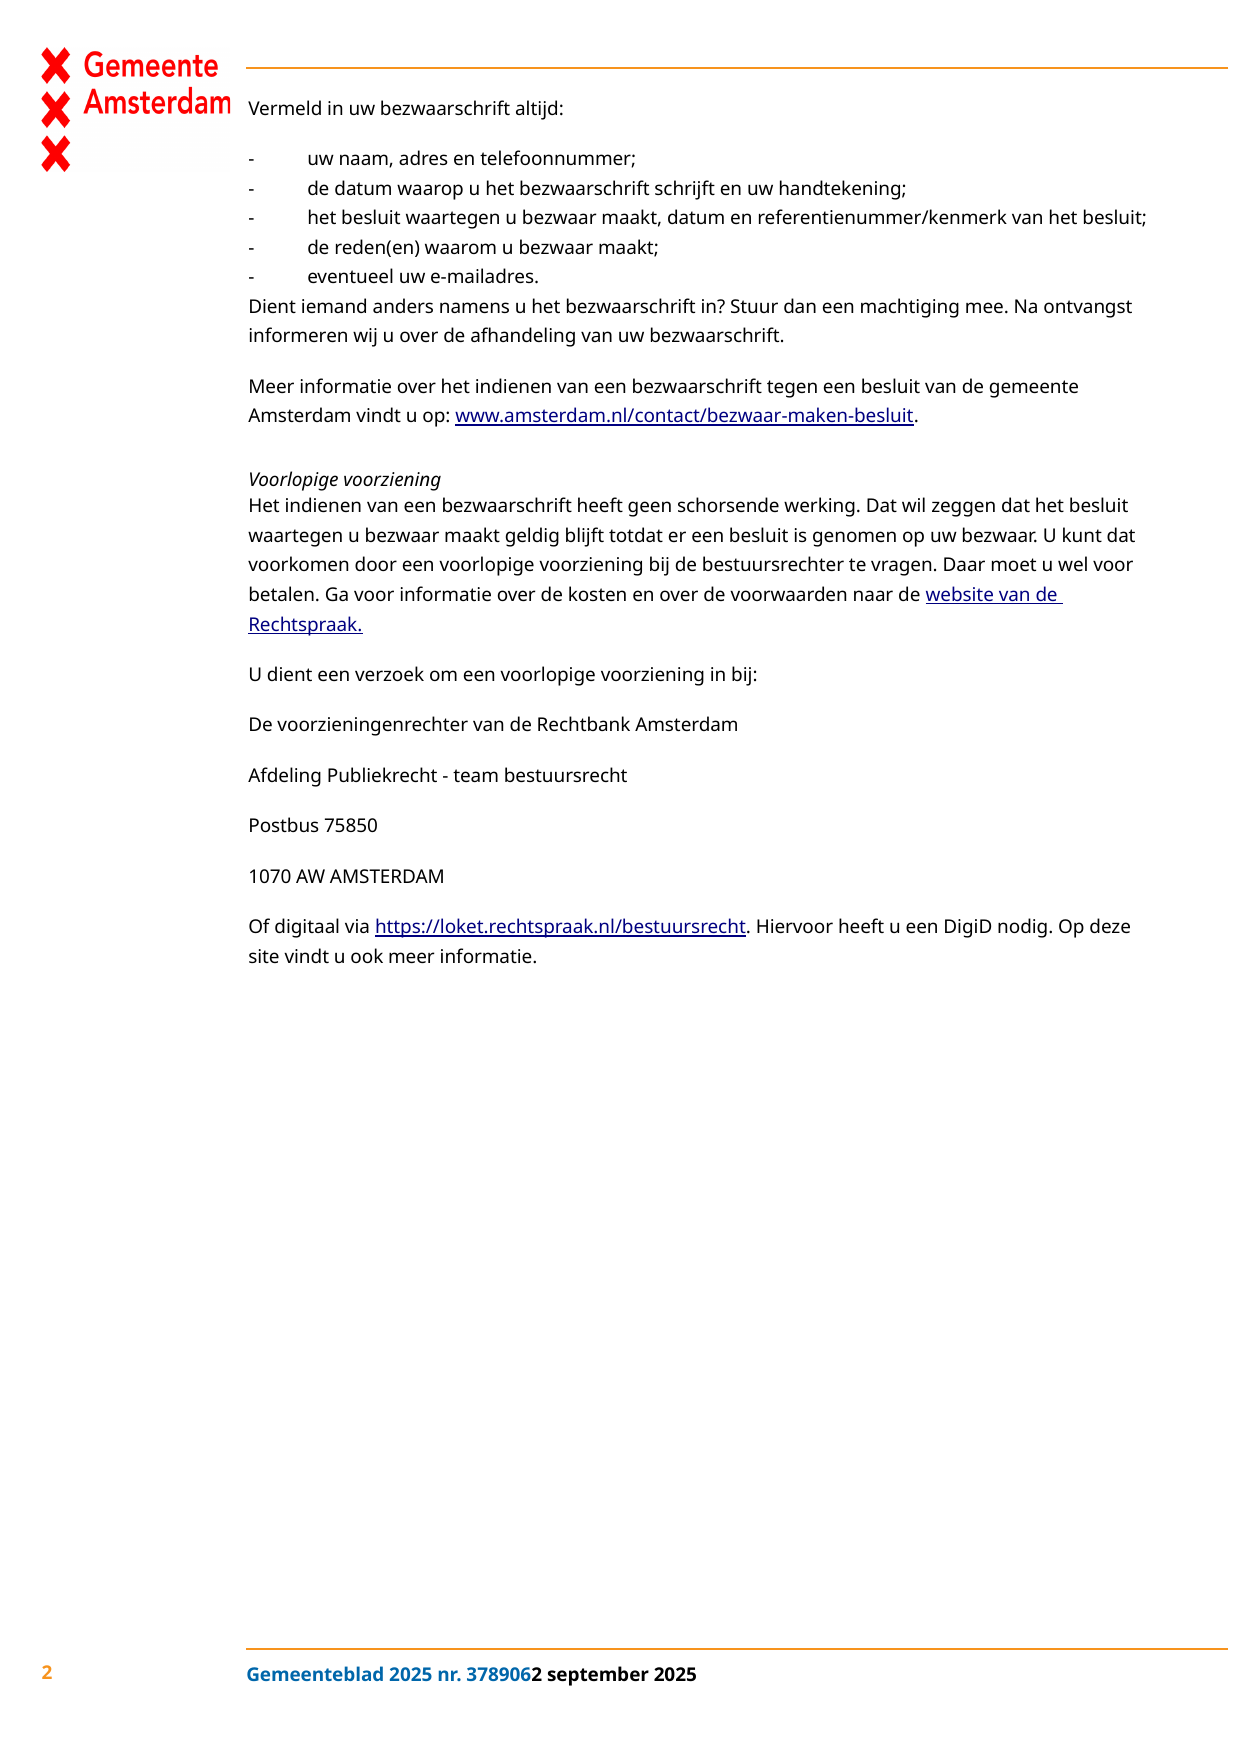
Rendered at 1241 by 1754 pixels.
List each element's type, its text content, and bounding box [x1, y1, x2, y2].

text Voorlopige voorziening [248, 467, 1152, 492]
text Meer informatie over het indienen van een bezwaarschrift tegen een besluit van de gemeente Amsterdam vindt u op: www.amsterdam.nl/contact/bezwaar-maken-besluit. [248, 373, 1152, 428]
text U dient een verzoek om een voorlopige voorziening in bij: [248, 661, 1152, 687]
text De voorzieningenrechter van de Rechtbank Amsterdam [248, 712, 1152, 737]
text Of digitaal via https://loket.rechtspraak.nl/bestuursrecht. Hiervoor heeft u een DigiD nodig. Op deze site vindt u ook meer informatie. [248, 913, 1152, 968]
text 1070 AW AMSTERDAM [248, 863, 1152, 888]
text Afdeling Publiekrecht - team bestuursrecht [248, 762, 1152, 788]
list de reden(en) waarom u bezwaar maakt; [248, 234, 1152, 260]
text Dient iemand anders namens u het bezwaarschrift in? Stuur dan een machtiging mee. Na ontvangst informeren wij u over de afhandeling van uw bezwaarschrift. [248, 293, 1152, 348]
list uw naam, adres en telefoonnummer; [248, 145, 1152, 171]
text Postbus 75850 [248, 812, 1152, 838]
text Vermeld in uw bezwaarschrift altijd: [248, 95, 1152, 121]
list de datum waarop u het bezwaarschrift schrijft en uw handtekening; [248, 175, 1152, 201]
text Het indienen van een bezwaarschrift heeft geen schorsende werking. Dat wil zeggen dat het besluit waartegen u bezwaar maakt geldig blijft totdat er een besluit is genomen op uw bezwaar. U kunt dat voorkomen door een voorlopige voorziening bij de bestuursrechter te vragen. Daar moet u wel voor betalen. Ga voor informatie over de kosten en over de voorwaarden naar de website van de Rechtspraak. [248, 492, 1152, 636]
list het besluit waartegen u bezwaar maakt, datum en referentienummer/kenmerk van het besluit; [248, 204, 1152, 230]
picture [41, 47, 231, 172]
list eventueel uw e-mailadres. [248, 263, 1152, 289]
